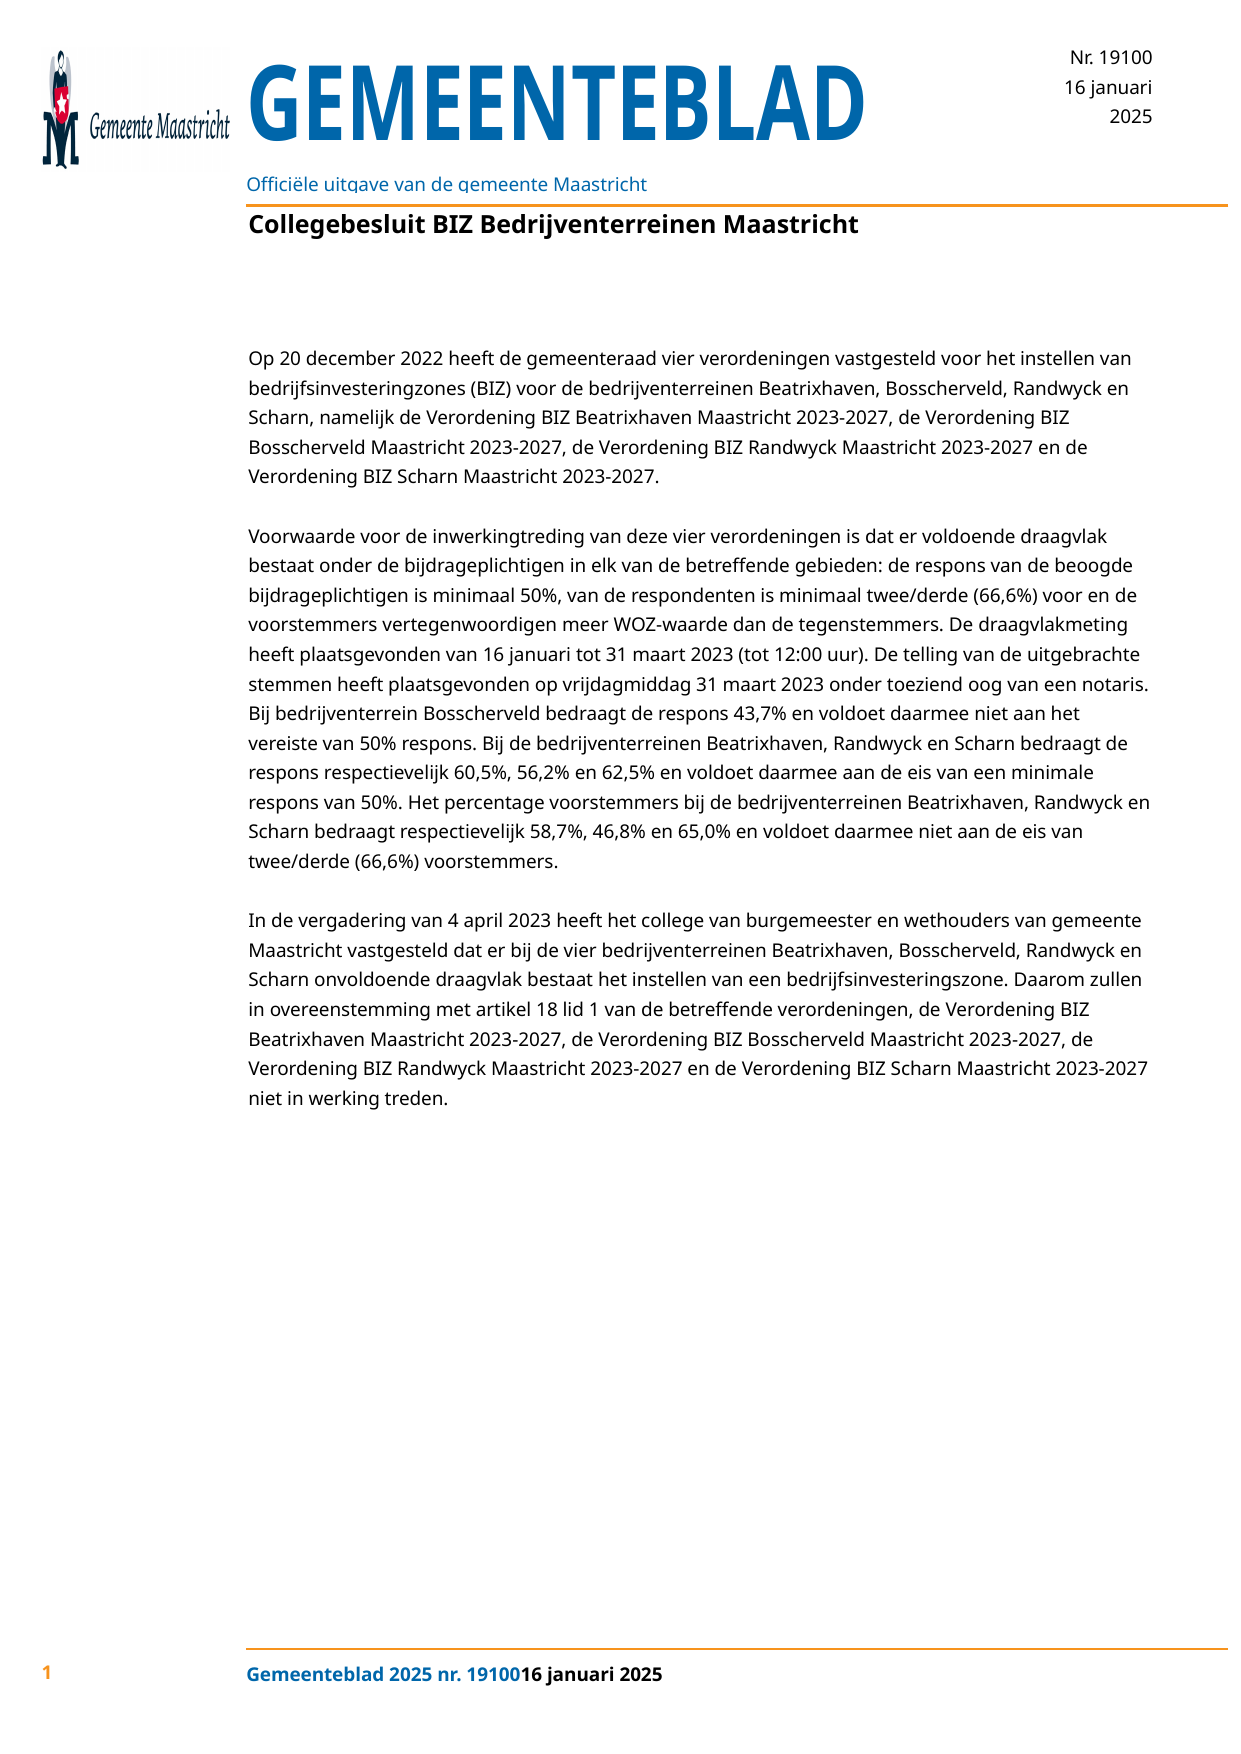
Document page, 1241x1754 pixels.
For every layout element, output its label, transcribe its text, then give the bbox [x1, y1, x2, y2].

text In de vergadering van 4 april 2023 heeft het college van burgemeester en wethouders van gemeente Maastricht vastgesteld dat er bij de vier bedrijventerreinen Beatrixhaven, Bosscherveld, Randwyck en Scharn onvoldoende draagvlak bestaat het instellen van een bedrijfsinvesteringszone. Daarom zullen in overeenstemming met artikel 18 lid 1 van de betreffende verordeningen, de Verordening BIZ Beatrixhaven Maastricht 2023-2027, de Verordening BIZ Bosscherveld Maastricht 2023-2027, de Verordening BIZ Randwyck Maastricht 2023-2027 en de Verordening BIZ Scharn Maastricht 2023-2027 niet in werking treden. [248, 907, 1152, 1111]
text Collegebesluit BIZ Bedrijventerreinen Maastricht [248, 207, 1152, 241]
text Op 20 december 2022 heeft de gemeenteraad vier verordeningen vastgesteld voor het instellen van bedrijfsinvesteringzones (BIZ) voor de bedrijventerreinen Beatrixhaven, Bosscherveld, Randwyck en Scharn, namelijk de Verordening BIZ Beatrixhaven Maastricht 2023-2027, de Verordening BIZ Bosscherveld Maastricht 2023-2027, de Verordening BIZ Randwyck Maastricht 2023-2027 en de Verordening BIZ Scharn Maastricht 2023-2027. [248, 345, 1152, 489]
text Voorwaarde voor de inwerkingtreding van deze vier verordeningen is dat er voldoende draagvlak bestaat onder de bijdrageplichtigen in elk van de betreffende gebieden: de respons van de beoogde bijdrageplichtigen is minimaal 50%, van de respondenten is minimaal twee/derde (66,6%) voor en de voorstemmers vertegenwoordigen meer WOZ-waarde dan de tegenstemmers. De draagvlakmeting heeft plaatsgevonden van 16 januari tot 31 maart 2023 (tot 12:00 uur). De telling van de uitgebrachte stemmen heeft plaatsgevonden op vrijdagmiddag 31 maart 2023 onder toeziend oog van een notaris. Bij bedrijventerrein Bosscherveld bedraagt de respons 43,7% en voldoet daarmee niet aan het vereiste van 50% respons. Bij de bedrijventerreinen Beatrixhaven, Randwyck en Scharn bedraagt de respons respectievelijk 60,5%, 56,2% en 62,5% en voldoet daarmee aan de eis van een minimale respons van 50%. Het percentage voorstemmers bij de bedrijventerreinen Beatrixhaven, Randwyck en Scharn bedraagt respectievelijk 58,7%, 46,8% en 65,0% en voldoet daarmee niet aan de eis van twee/derde (66,6%) voorstemmers. [248, 523, 1152, 874]
picture [41, 47, 231, 172]
